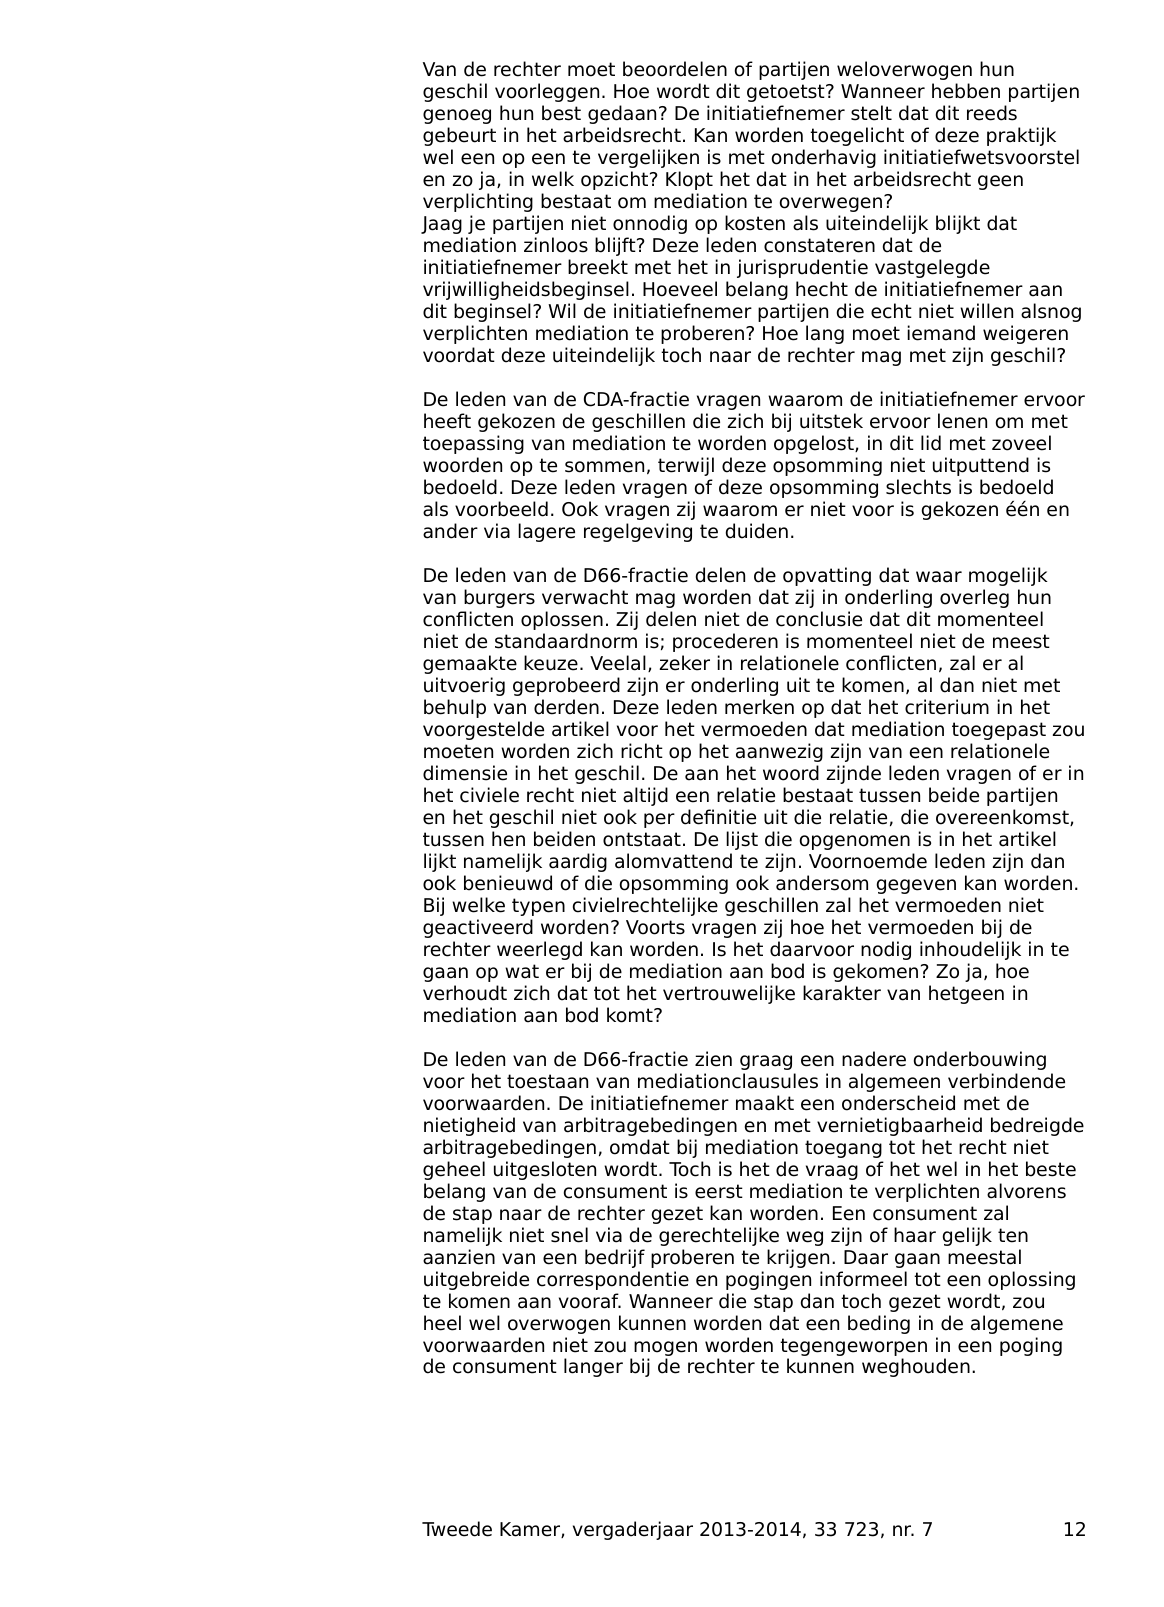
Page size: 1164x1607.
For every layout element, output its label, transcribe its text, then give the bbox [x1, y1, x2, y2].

text De leden van de D66-fractie zien graag een nadere onderbouwing voor het toestaan van mediationclausules in algemeen verbindende voorwaarden. De initiatiefnemer maakt een onderscheid met de nietigheid van arbitragebedingen en met vernietigbaarheid bedreigde arbitragebedingen, omdat bij mediation toegang tot het recht niet geheel uitgesloten wordt. Toch is het de vraag of het wel in het beste belang van de consument is eerst mediation te verplichten alvorens de stap naar de rechter gezet kan worden. Een consument zal namelijk niet snel via de gerechtelijke weg zijn of haar gelijk ten aanzien van een bedrijf proberen te krijgen. Daar gaan meestal uitgebreide correspondentie en pogingen informeel tot een oplossing te komen aan vooraf. Wanneer die stap dan toch gezet wordt, zou heel wel overwogen kunnen worden dat een beding in de algemene voorwaarden niet zou mogen worden tegengeworpen in een poging de consument langer bij de rechter te kunnen weghouden. [422, 1049, 1087, 1378]
text Jaag je partijen niet onnodig op kosten als uiteindelijk blijkt dat mediation zinloos blijft? Deze leden constateren dat de initiatiefnemer breekt met het in jurisprudentie vastgelegde vrijwilligheidsbeginsel. Hoeveel belang hecht de initiatiefnemer aan dit beginsel? Wil de initiatiefnemer partijen die echt niet willen alsnog verplichten mediation te proberen? Hoe lang moet iemand weigeren voordat deze uiteindelijk toch naar de rechter mag met zijn geschil? [422, 213, 1087, 367]
text De leden van de D66-fractie delen de opvatting dat waar mogelijk van burgers verwacht mag worden dat zij in onderling overleg hun conflicten oplossen. Zij delen niet de conclusie dat dit momenteel niet de standaardnorm is; procederen is momenteel niet de meest gemaakte keuze. Veelal, zeker in relationele conflicten, zal er al uitvoerig geprobeerd zijn er onderling uit te komen, al dan niet met behulp van derden. Deze leden merken op dat het criterium in het voorgestelde artikel voor het vermoeden dat mediation toegepast zou moeten worden zich richt op het aanwezig zijn van een relationele dimensie in het geschil. De aan het woord zijnde leden vragen of er in het civiele recht niet altijd een relatie bestaat tussen beide partijen en het geschil niet ook per definitie uit die relatie, die overeenkomst, tussen hen beiden ontstaat. De lijst die opgenomen is in het artikel lijkt namelijk aardig alomvattend te zijn. Voornoemde leden zijn dan ook benieuwd of die opsomming ook andersom gegeven kan worden. Bij welke typen civielrechtelijke geschillen zal het vermoeden niet geactiveerd worden? Voorts vragen zij hoe het vermoeden bij de rechter weerlegd kan worden. Is het daarvoor nodig inhoudelijk in te gaan op wat er bij de mediation aan bod is gekomen? Zo ja, hoe verhoudt zich dat tot het vertrouwelijke karakter van hetgeen in mediation aan bod komt? [422, 565, 1087, 1027]
text De leden van de CDA-fractie vragen waarom de initiatiefnemer ervoor heeft gekozen de geschillen die zich bij uitstek ervoor lenen om met toepassing van mediation te worden opgelost, in dit lid met zoveel woorden op te sommen, terwijl deze opsomming niet uitputtend is bedoeld. Deze leden vragen of deze opsomming slechts is bedoeld als voorbeeld. Ook vragen zij waarom er niet voor is gekozen één en ander via lagere regelgeving te duiden. [422, 389, 1087, 543]
text Van de rechter moet beoordelen of partijen weloverwogen hun geschil voorleggen. Hoe wordt dit getoetst? Wanneer hebben partijen genoeg hun best gedaan? De initiatiefnemer stelt dat dit reeds gebeurt in het arbeidsrecht. Kan worden toegelicht of deze praktijk wel een op een te vergelijken is met onderhavig initiatiefwetsvoorstel en zo ja, in welk opzicht? Klopt het dat in het arbeidsrecht geen verplichting bestaat om mediation te overwegen? [422, 59, 1087, 213]
